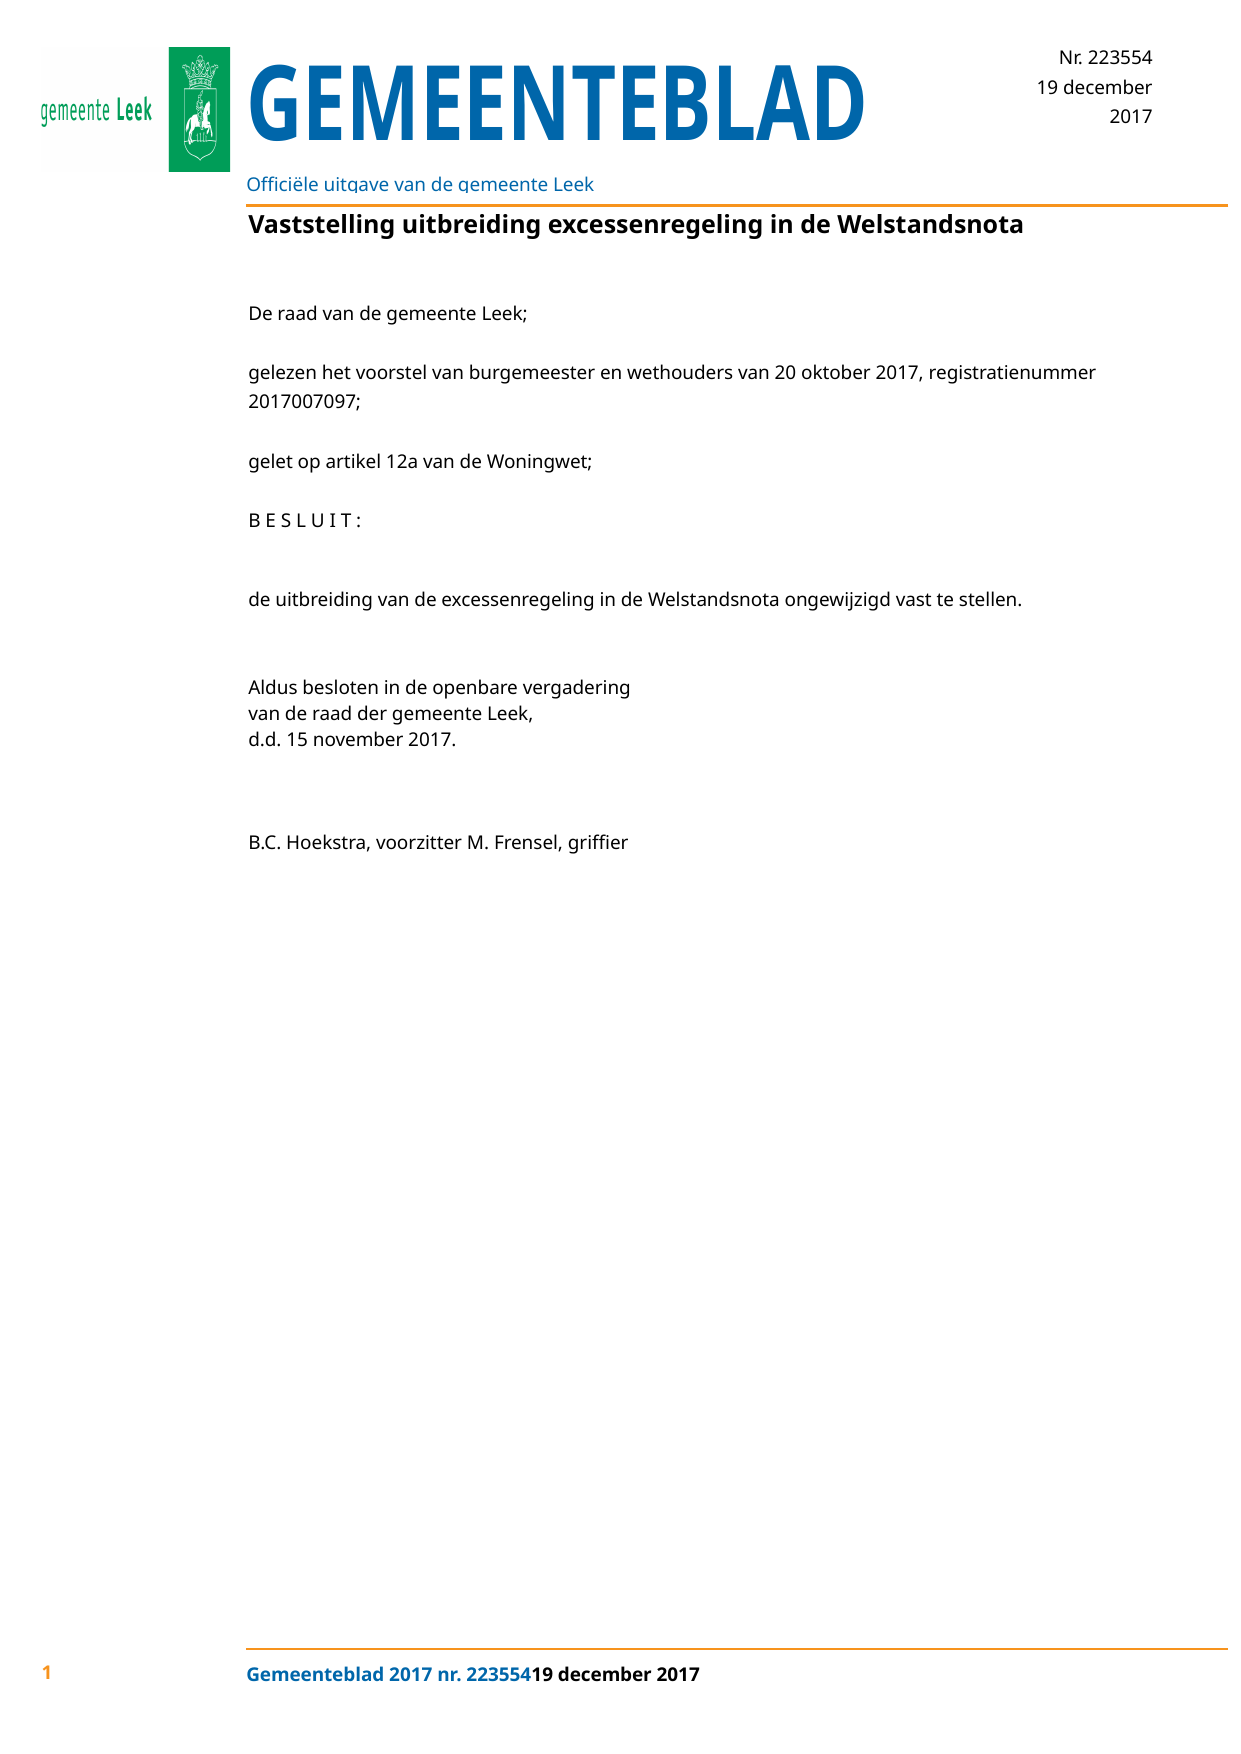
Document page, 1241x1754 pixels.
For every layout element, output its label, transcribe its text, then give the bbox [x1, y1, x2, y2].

text gelet op artikel 12a van de Woningwet; [248, 448, 1152, 473]
text B.C. Hoekstra, voorzitter M. Frensel, griffier [248, 829, 1152, 855]
text Vaststelling uitbreiding excessenregeling in de Welstandsnota [248, 207, 1152, 241]
text van de raad der gemeente Leek, [248, 700, 1152, 726]
text gelezen het voorstel van burgemeester en wethouders van 20 oktober 2017, registratienummer 2017007097; [248, 359, 1152, 414]
picture [41, 47, 231, 172]
text Aldus besloten in de openbare vergadering [248, 674, 1152, 700]
text De raad van de gemeente Leek; [248, 300, 1152, 326]
text B E S L U I T : [248, 507, 1152, 533]
text de uitbreiding van de excessenregeling in de Welstandsnota ongewijzigd vast te stellen. [248, 586, 1152, 612]
text d.d. 15 november 2017. [248, 726, 1152, 752]
